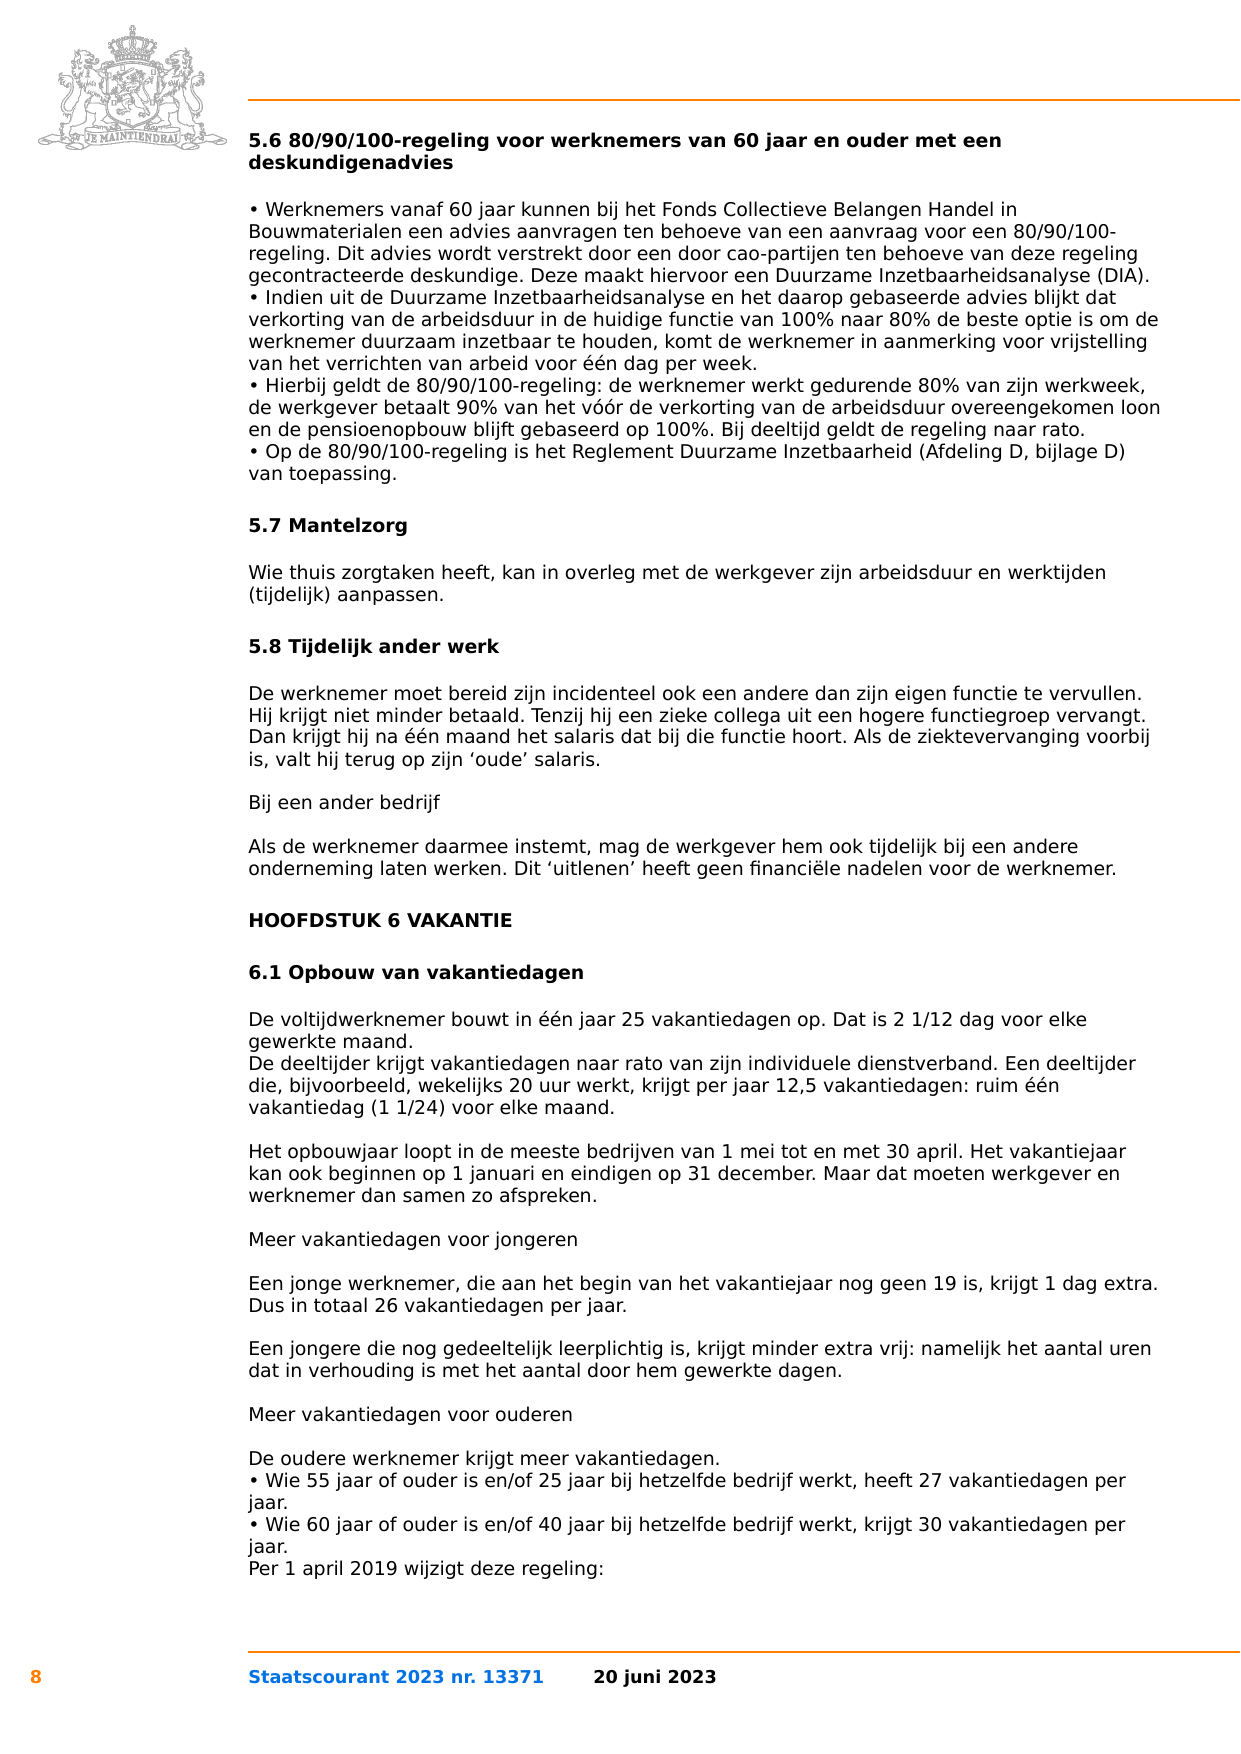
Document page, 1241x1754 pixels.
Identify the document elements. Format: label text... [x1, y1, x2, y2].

text Een jonge werknemer, die aan het begin van het vakantiejaar nog geen 19 is, krijgt 1 dag extra. Dus in totaal 26 vakantiedagen per jaar. [248, 1272, 1163, 1316]
text • Wie 55 jaar of ouder is en/of 25 jaar bij hetzelfde bedrijf werkt, heeft 27 vakantiedagen per jaar. [248, 1470, 1163, 1514]
subtitle Bij een ander bedrijf [248, 792, 1163, 814]
text Een jongere die nog gedeeltelijk leerplichtig is, krijgt minder extra vrij: namelijk het aantal uren dat in verhouding is met het aantal door hem gewerkte dagen. [248, 1338, 1163, 1382]
text • Werknemers vanaf 60 jaar kunnen bij het Fonds Collectieve Belangen Handel in Bouwmaterialen een advies aanvragen ten behoeve van een aanvraag voor een 80/90/100-regeling. Dit advies wordt verstrekt door een door cao-partijen ten behoeve van deze regeling gecontracteerde deskundige. Deze maakt hiervoor een Duurzame Inzetbaarheidsanalyse (DIA). [248, 199, 1163, 287]
picture [38, 25, 227, 150]
text Per 1 april 2019 wijzigt deze regeling: [248, 1558, 1163, 1580]
subtitle 5.8 Tijdelijk ander werk [248, 636, 1163, 657]
text Wie thuis zorgtaken heeft, kan in overleg met de werkgever zijn arbeidsduur en werktijden (tijdelijk) aanpassen. [248, 562, 1163, 606]
text Als de werknemer daarmee instemt, mag de werkgever hem ook tijdelijk bij een andere onderneming laten werken. Dit ‘uitlenen’ heeft geen financiële nadelen voor de werknemer. [248, 836, 1163, 880]
text De werknemer moet bereid zijn incidenteel ook een andere dan zijn eigen functie te vervullen. Hij krijgt niet minder betaald. Tenzij hij een zieke collega uit een hogere functiegroep vervangt. Dan krijgt hij na één maand het salaris dat bij die functie hoort. Als de ziektevervanging voorbij is, valt hij terug op zijn ‘oude’ salaris. [248, 682, 1163, 770]
text • Hierbij geldt de 80/90/100-regeling: de werknemer werkt gedurende 80% van zijn werkweek, de werkgever betaalt 90% van het vóór de verkorting van de arbeidsduur overeengekomen loon en de pensioenopbouw blijft gebaseerd op 100%. Bij deeltijd geldt de regeling naar rato. [248, 375, 1163, 441]
subtitle 6.1 Opbouw van vakantiedagen [248, 962, 1163, 984]
text De oudere werknemer krijgt meer vakantiedagen. [248, 1448, 1163, 1470]
subtitle 5.7 Mantelzorg [248, 514, 1163, 537]
subtitle Meer vakantiedagen voor jongeren [248, 1229, 1163, 1251]
text Het opbouwjaar loopt in de meeste bedrijven van 1 mei tot en met 30 april. Het vakantiejaar kan ook beginnen op 1 januari en eindigen op 31 december. Maar dat moeten werkgever en werknemer dan samen zo afspreken. [248, 1141, 1163, 1207]
text De deeltijder krijgt vakantiedagen naar rato van zijn individuele dienstverband. Een deeltijder die, bijvoorbeeld, wekelijks 20 uur werkt, krijgt per jaar 12,5 vakantiedagen: ruim één vakantiedag (1 1/24) voor elke maand. [248, 1053, 1163, 1119]
subtitle 5.6 80/90/100-regeling voor werknemers van 60 jaar en ouder met een deskundigenadvies [248, 130, 1163, 174]
text • Indien uit de Duurzame Inzetbaarheidsanalyse en het daarop gebaseerde advies blijkt dat verkorting van de arbeidsduur in de huidige functie van 100% naar 80% de beste optie is om de werknemer duurzaam inzetbaar te houden, komt de werknemer in aanmerking voor vrijstelling van het verrichten van arbeid voor één dag per week. [248, 287, 1163, 375]
text • Op de 80/90/100-regeling is het Reglement Duurzame Inzetbaarheid (Afdeling D, bijlage D) van toepassing. [248, 441, 1163, 484]
subtitle Meer vakantiedagen voor ouderen [248, 1404, 1163, 1426]
subtitle HOOFDSTUK 6 VAKANTIE [248, 910, 1163, 932]
text • Wie 60 jaar of ouder is en/of 40 jaar bij hetzelfde bedrijf werkt, krijgt 30 vakantiedagen per jaar. [248, 1514, 1163, 1558]
text De voltijdwerknemer bouwt in één jaar 25 vakantiedagen op. Dat is 2 1/12 dag voor elke gewerkte maand. [248, 1009, 1163, 1053]
